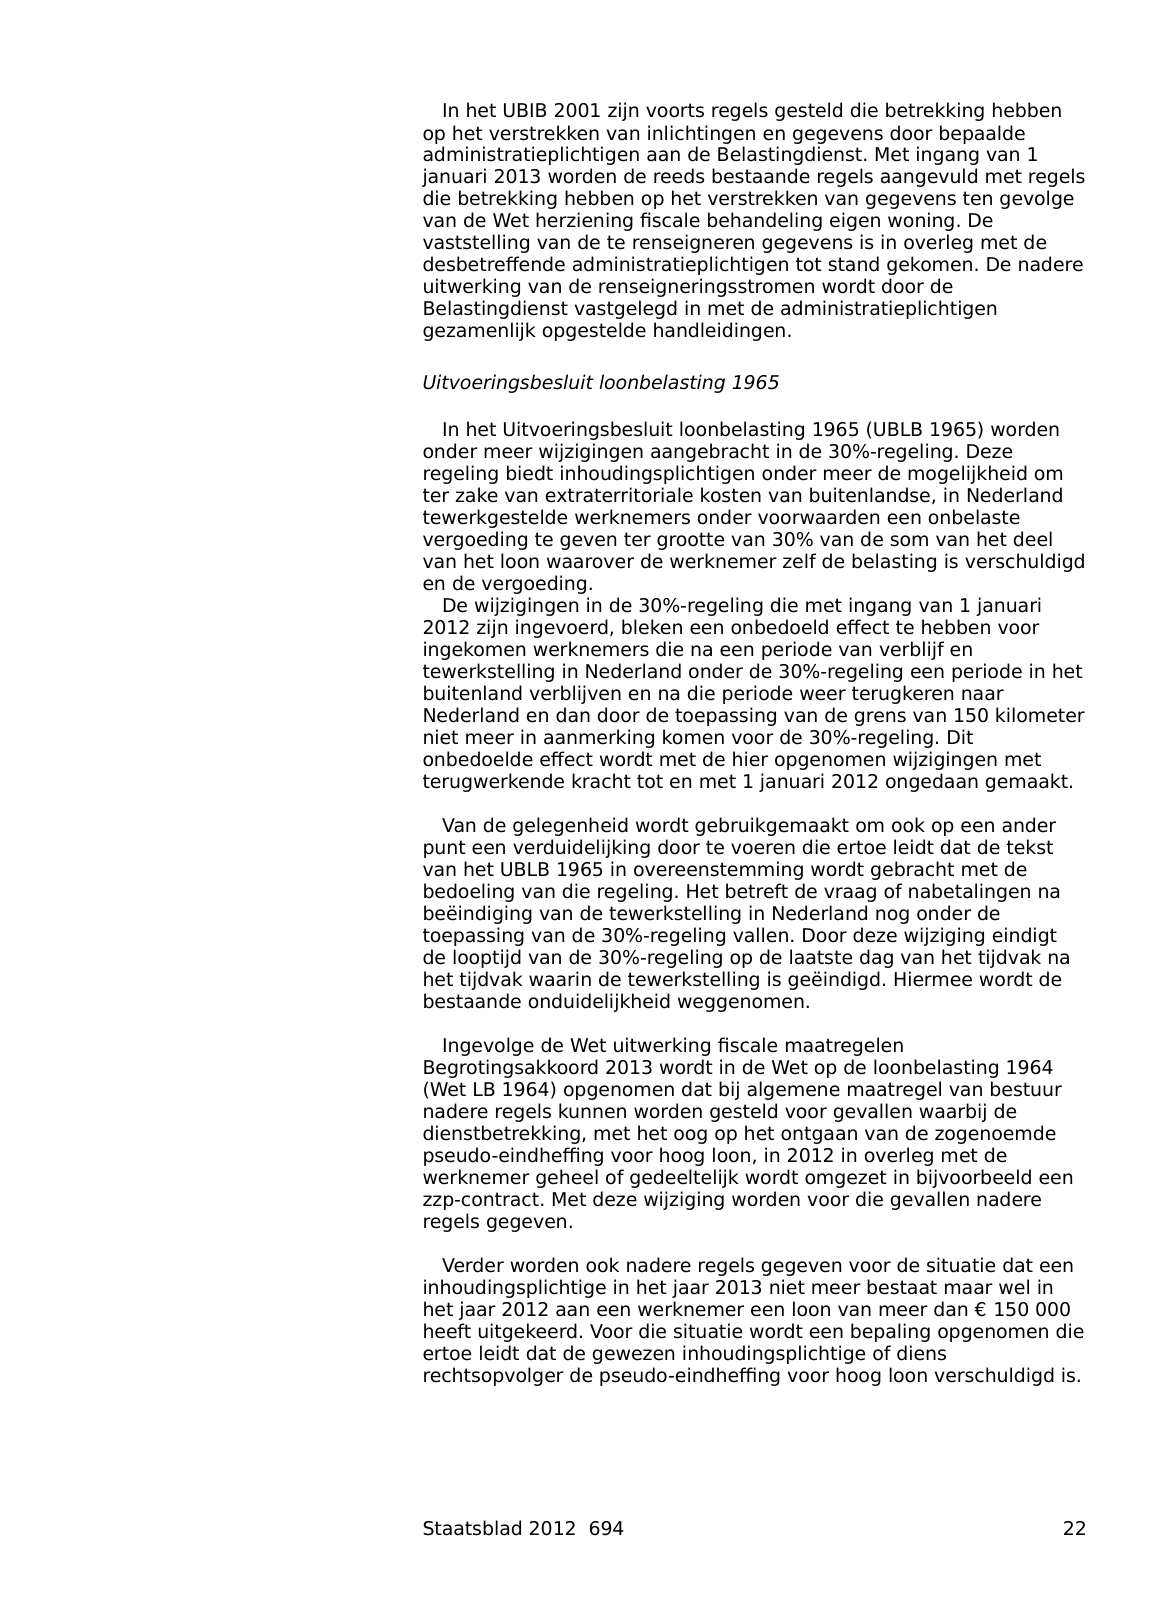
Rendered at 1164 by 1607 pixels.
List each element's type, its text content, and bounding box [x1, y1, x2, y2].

text In het UBIB 2001 zijn voorts regels gesteld die betrekking hebben op het verstrekken van inlichtingen en gegevens door bepaalde administratieplichtigen aan de Belastingdienst. Met ingang van 1 januari 2013 worden de reeds bestaande regels aangevuld met regels die betrekking hebben op het verstrekken van gegevens ten gevolge van de Wet herziening fiscale behandeling eigen woning. De vaststelling van de te renseigneren gegevens is in overleg met de desbetreffende administratieplichtigen tot stand gekomen. De nadere uitwerking van de renseigneringsstromen wordt door de Belastingdienst vastgelegd in met de administratieplichtigen gezamenlijk opgestelde handleidingen. [422, 100, 1087, 342]
text Verder worden ook nadere regels gegeven voor de situatie dat een inhoudingsplichtige in het jaar 2013 niet meer bestaat maar wel in het jaar 2012 aan een werknemer een loon van meer dan € 150 000 heeft uitgekeerd. Voor die situatie wordt een bepaling opgenomen die ertoe leidt dat de gewezen inhoudingsplichtige of diens rechtsopvolger de pseudo-eindheffing voor hoog loon verschuldigd is. [422, 1255, 1087, 1387]
subtitle Uitvoeringsbesluit loonbelasting 1965 [422, 372, 1087, 394]
text Ingevolge de Wet uitwerking fiscale maatregelen Begrotingsakkoord 2013 wordt in de Wet op de loonbelasting 1964 (Wet LB 1964) opgenomen dat bij algemene maatregel van bestuur nadere regels kunnen worden gesteld voor gevallen waarbij de dienstbetrekking, met het oog op het ontgaan van de zogenoemde pseudo-eindheffing voor hoog loon, in 2012 in overleg met de werknemer geheel of gedeeltelijk wordt omgezet in bijvoorbeeld een zzp-contract. Met deze wijziging worden voor die gevallen nadere regels gegeven. [422, 1035, 1087, 1233]
text Van de gelegenheid wordt gebruikgemaakt om ook op een ander punt een verduidelijking door te voeren die ertoe leidt dat de tekst van het UBLB 1965 in overeenstemming wordt gebracht met de bedoeling van die regeling. Het betreft de vraag of nabetalingen na beëindiging van de tewerkstelling in Nederland nog onder de toepassing van de 30%-regeling vallen. Door deze wijziging eindigt de looptijd van de 30%-regeling op de laatste dag van het tijdvak na het tijdvak waarin de tewerkstelling is geëindigd. Hiermee wordt de bestaande onduidelijkheid weggenomen. [422, 815, 1087, 1013]
text De wijzigingen in de 30%-regeling die met ingang van 1 januari 2012 zijn ingevoerd, bleken een onbedoeld effect te hebben voor ingekomen werknemers die na een periode van verblijf en tewerkstelling in Nederland onder de 30%-regeling een periode in het buitenland verblijven en na die periode weer terugkeren naar Nederland en dan door de toepassing van de grens van 150 kilometer niet meer in aanmerking komen voor de 30%-regeling. Dit onbedoelde effect wordt met de hier opgenomen wijzigingen met terugwerkende kracht tot en met 1 januari 2012 ongedaan gemaakt. [422, 595, 1087, 793]
text In het Uitvoeringsbesluit loonbelasting 1965 (UBLB 1965) worden onder meer wijzigingen aangebracht in de 30%-regeling. Deze regeling biedt inhoudingsplichtigen onder meer de mogelijkheid om ter zake van extraterritoriale kosten van buitenlandse, in Nederland tewerkgestelde werknemers onder voorwaarden een onbelaste vergoeding te geven ter grootte van 30% van de som van het deel van het loon waarover de werknemer zelf de belasting is verschuldigd en de vergoeding. [422, 419, 1087, 595]
